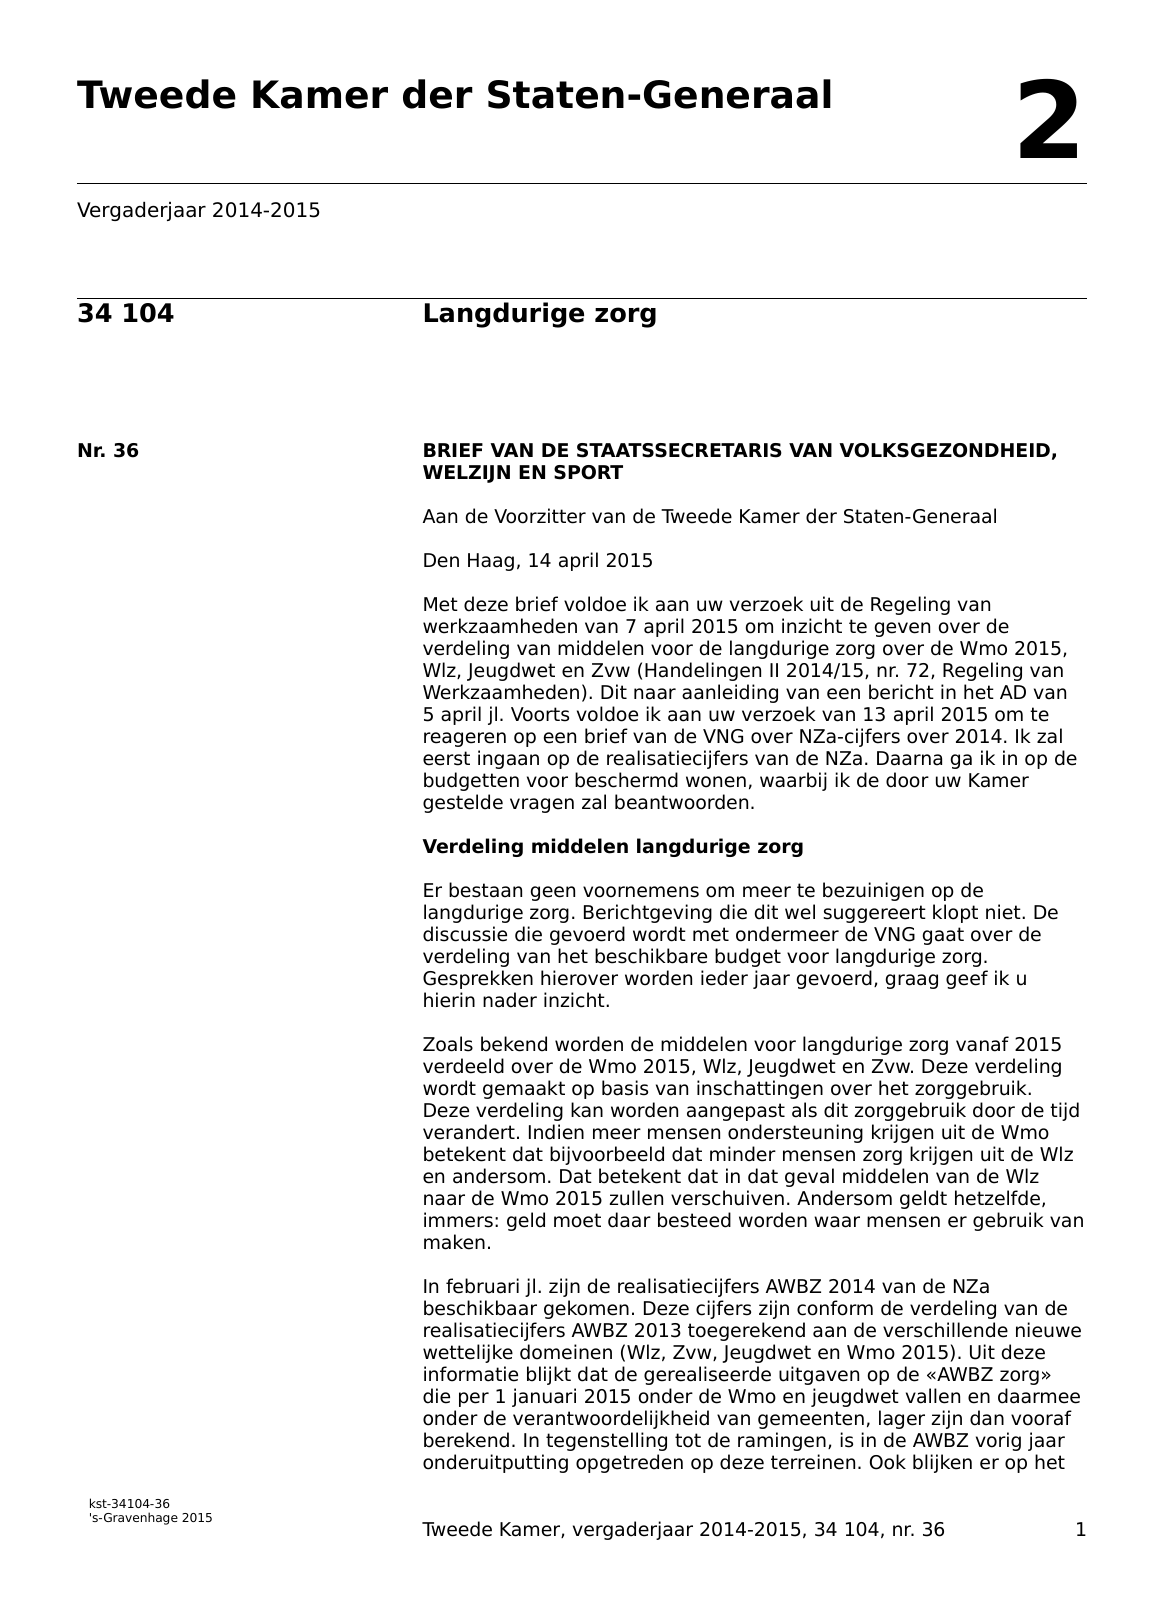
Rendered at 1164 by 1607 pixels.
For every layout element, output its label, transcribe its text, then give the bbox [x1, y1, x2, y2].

table_header Tweede Kamer der Staten-Generaal [77, 59, 886, 183]
text In februari jl. zijn de realisatiecijfers AWBZ 2014 van de NZa beschikbaar gekomen. Deze cijfers zijn conform de verdeling van de realisatiecijfers AWBZ 2013 toegerekend aan de verschillende nieuwe wettelijke domeinen (Wlz, Zvw, Jeugdwet en Wmo 2015). Uit deze informatie blijkt dat de gerealiseerde uitgaven op de «AWBZ zorg» die per 1 januari 2015 onder de Wmo en jeugdwet vallen en daarmee onder de verantwoordelijkheid van gemeenten, lager zijn dan vooraf berekend. In tegenstelling tot de ramingen, is in de AWBZ vorig jaar onderuitputting opgetreden op deze terreinen. Ook blijken er op het [422, 1276, 1087, 1474]
text Er bestaan geen voornemens om meer te bezuinigen op de langdurige zorg. Berichtgeving die dit wel suggereert klopt niet. De discussie die gevoerd wordt met ondermeer de VNG gaat over de verdeling van het beschikbare budget voor langdurige zorg. Gesprekken hierover worden ieder jaar gevoerd, graag geef ik u hierin nader inzicht. [422, 880, 1087, 1012]
text Den Haag, 14 april 2015 [422, 550, 1087, 572]
subtitle Nr. 36 BRIEF VAN DE STAATSSECRETARIS VAN VOLKSGEZONDHEID, WELZIJN EN SPORT [77, 440, 1087, 484]
text Met deze brief voldoe ik aan uw verzoek uit de Regeling van werkzaamheden van 7 april 2015 om inzicht te geven over de verdeling van middelen voor de langdurige zorg over de Wmo 2015, Wlz, Jeugdwet en Zvw (Handelingen II 2014/15, nr. 72, Regeling van Werkzaamheden). Dit naar aanleiding van een bericht in het AD van 5 april jl. Voorts voldoe ik aan uw verzoek van 13 april 2015 om te reageren op een brief van de VNG over NZa-cijfers over 2014. Ik zal eerst ingaan op de realisatiecijfers van de NZa. Daarna ga ik in op de budgetten voor beschermd wonen, waarbij ik de door uw Kamer gestelde vragen zal beantwoorden. [422, 594, 1087, 814]
text kst-34104-36 [88, 1497, 323, 1511]
text 's-Gravenhage 2015 [88, 1511, 323, 1525]
table_cell Vergaderjaar 2014-2015 [77, 184, 1087, 298]
text Zoals bekend worden de middelen voor langdurige zorg vanaf 2015 verdeeld over de Wmo 2015, Wlz, Jeugdwet en Zvw. Deze verdeling wordt gemaakt op basis van inschattingen over het zorggebruik. Deze verdeling kan worden aangepast als dit zorggebruik door de tijd verandert. Indien meer mensen ondersteuning krijgen uit de Wmo betekent dat bijvoorbeeld dat minder mensen zorg krijgen uit de Wlz en andersom. Dat betekent dat in dat geval middelen van de Wlz naar de Wmo 2015 zullen verschuiven. Andersom geldt hetzelfde, immers: geld moet daar besteed worden waar mensen er gebruik van maken. [422, 1034, 1087, 1254]
table_header 2 [886, 59, 1087, 183]
subtitle Verdeling middelen langdurige zorg [422, 836, 1087, 858]
subtitle 34 104 Langdurige zorg [77, 299, 1087, 329]
text Aan de Voorzitter van de Tweede Kamer der Staten-Generaal [422, 506, 1087, 528]
